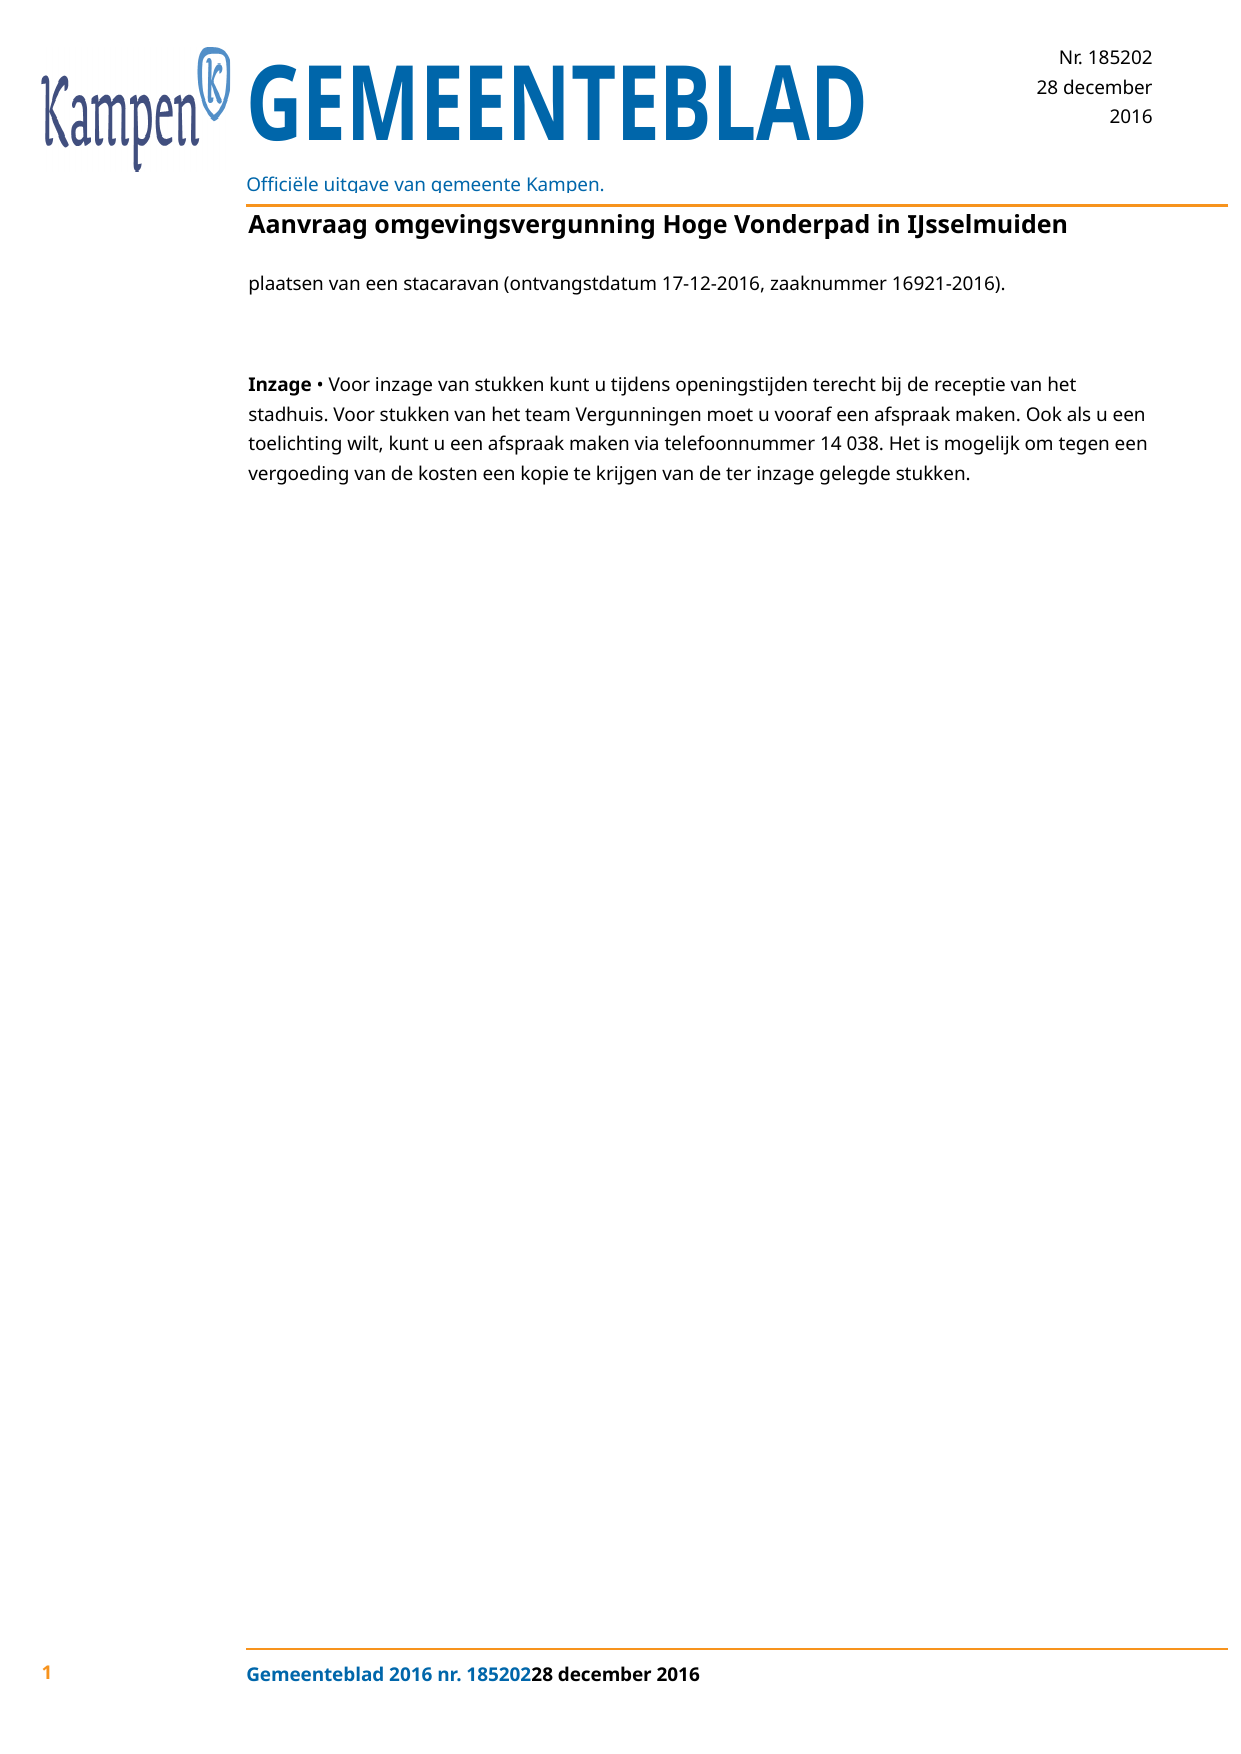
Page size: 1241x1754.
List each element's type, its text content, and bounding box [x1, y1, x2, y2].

text Aanvraag omgevingsvergunning Hoge Vonderpad in IJsselmuiden [248, 207, 1152, 241]
text plaatsen van een stacaravan (ontvangstdatum 17-12-2016, zaaknummer 16921-2016). [248, 270, 1152, 296]
picture [41, 47, 231, 172]
text Inzage • Voor inzage van stukken kunt u tijdens openingstijden terecht bij de receptie van het stadhuis. Voor stukken van het team Vergunningen moet u vooraf een afspraak maken. Ook als u een toelichting wilt, kunt u een afspraak maken via telefoonnummer 14 038. Het is mogelijk om tegen een vergoeding van de kosten een kopie te krijgen van de ter inzage gelegde stukken. [248, 371, 1152, 486]
